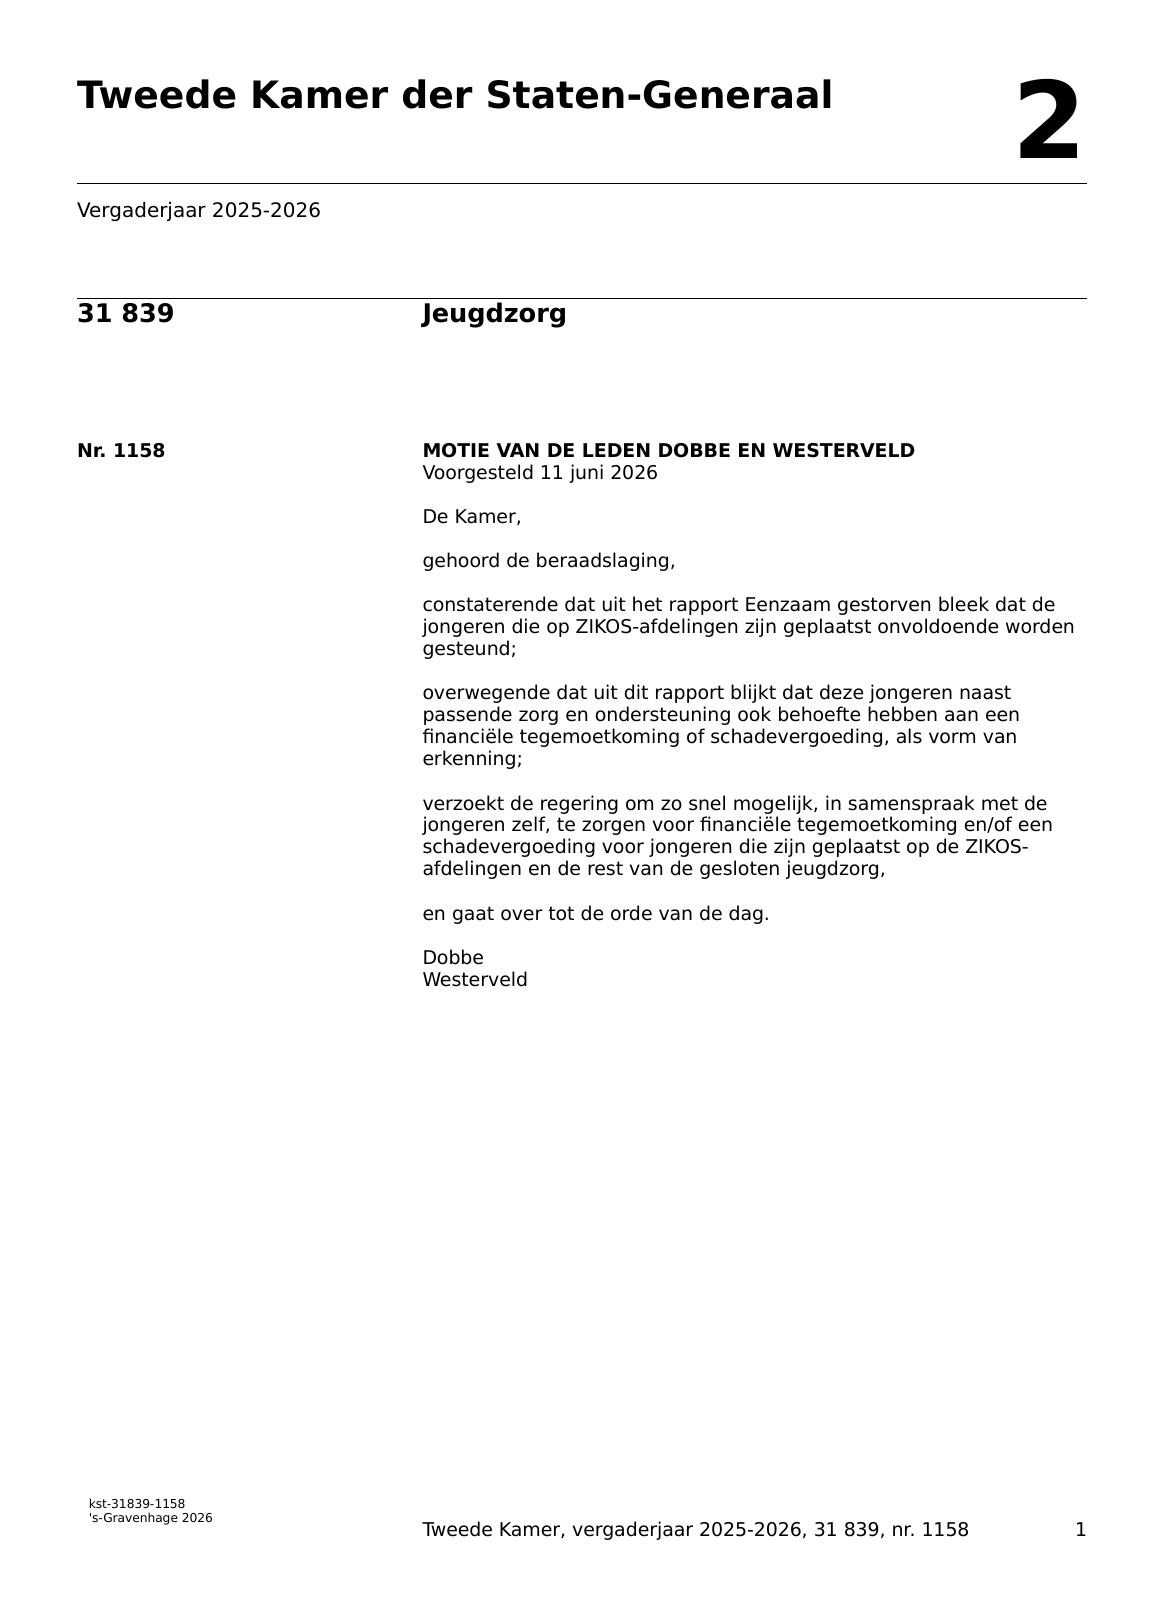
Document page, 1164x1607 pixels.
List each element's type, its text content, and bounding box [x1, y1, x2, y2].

table_header 2 [886, 59, 1087, 183]
text kst-31839-1158 [88, 1497, 323, 1511]
text gehoord de beraadslaging, [422, 550, 1087, 572]
text overwegende dat uit dit rapport blijkt dat deze jongeren naast passende zorg en ondersteuning ook behoefte hebben aan een financiële tegemoetkoming of schadevergoeding, als vorm van erkenning; [422, 682, 1087, 770]
subtitle Nr. 1158 MOTIE VAN DE LEDEN DOBBE EN WESTERVELD [77, 440, 1087, 462]
text Dobbe [422, 947, 1087, 969]
text De Kamer, [422, 506, 1087, 528]
text en gaat over tot de orde van de dag. [422, 902, 1087, 924]
text Westerveld [422, 969, 1087, 991]
text constaterende dat uit het rapport Eenzaam gestorven bleek dat de jongeren die op ZIKOS-afdelingen zijn geplaatst onvoldoende worden gesteund; [422, 594, 1087, 660]
table_cell Vergaderjaar 2025-2026 [77, 184, 1087, 298]
text 's-Gravenhage 2026 [88, 1511, 323, 1525]
text Voorgesteld 11 juni 2026 [422, 462, 1087, 484]
subtitle 31 839 Jeugdzorg [77, 299, 1087, 329]
text verzoekt de regering om zo snel mogelijk, in samenspraak met de jongeren zelf, te zorgen voor financiële tegemoetkoming en/of een schadevergoeding voor jongeren die zijn geplaatst op de ZIKOS-afdelingen en de rest van de gesloten jeugdzorg, [422, 792, 1087, 880]
table_header Tweede Kamer der Staten-Generaal [77, 59, 886, 183]
